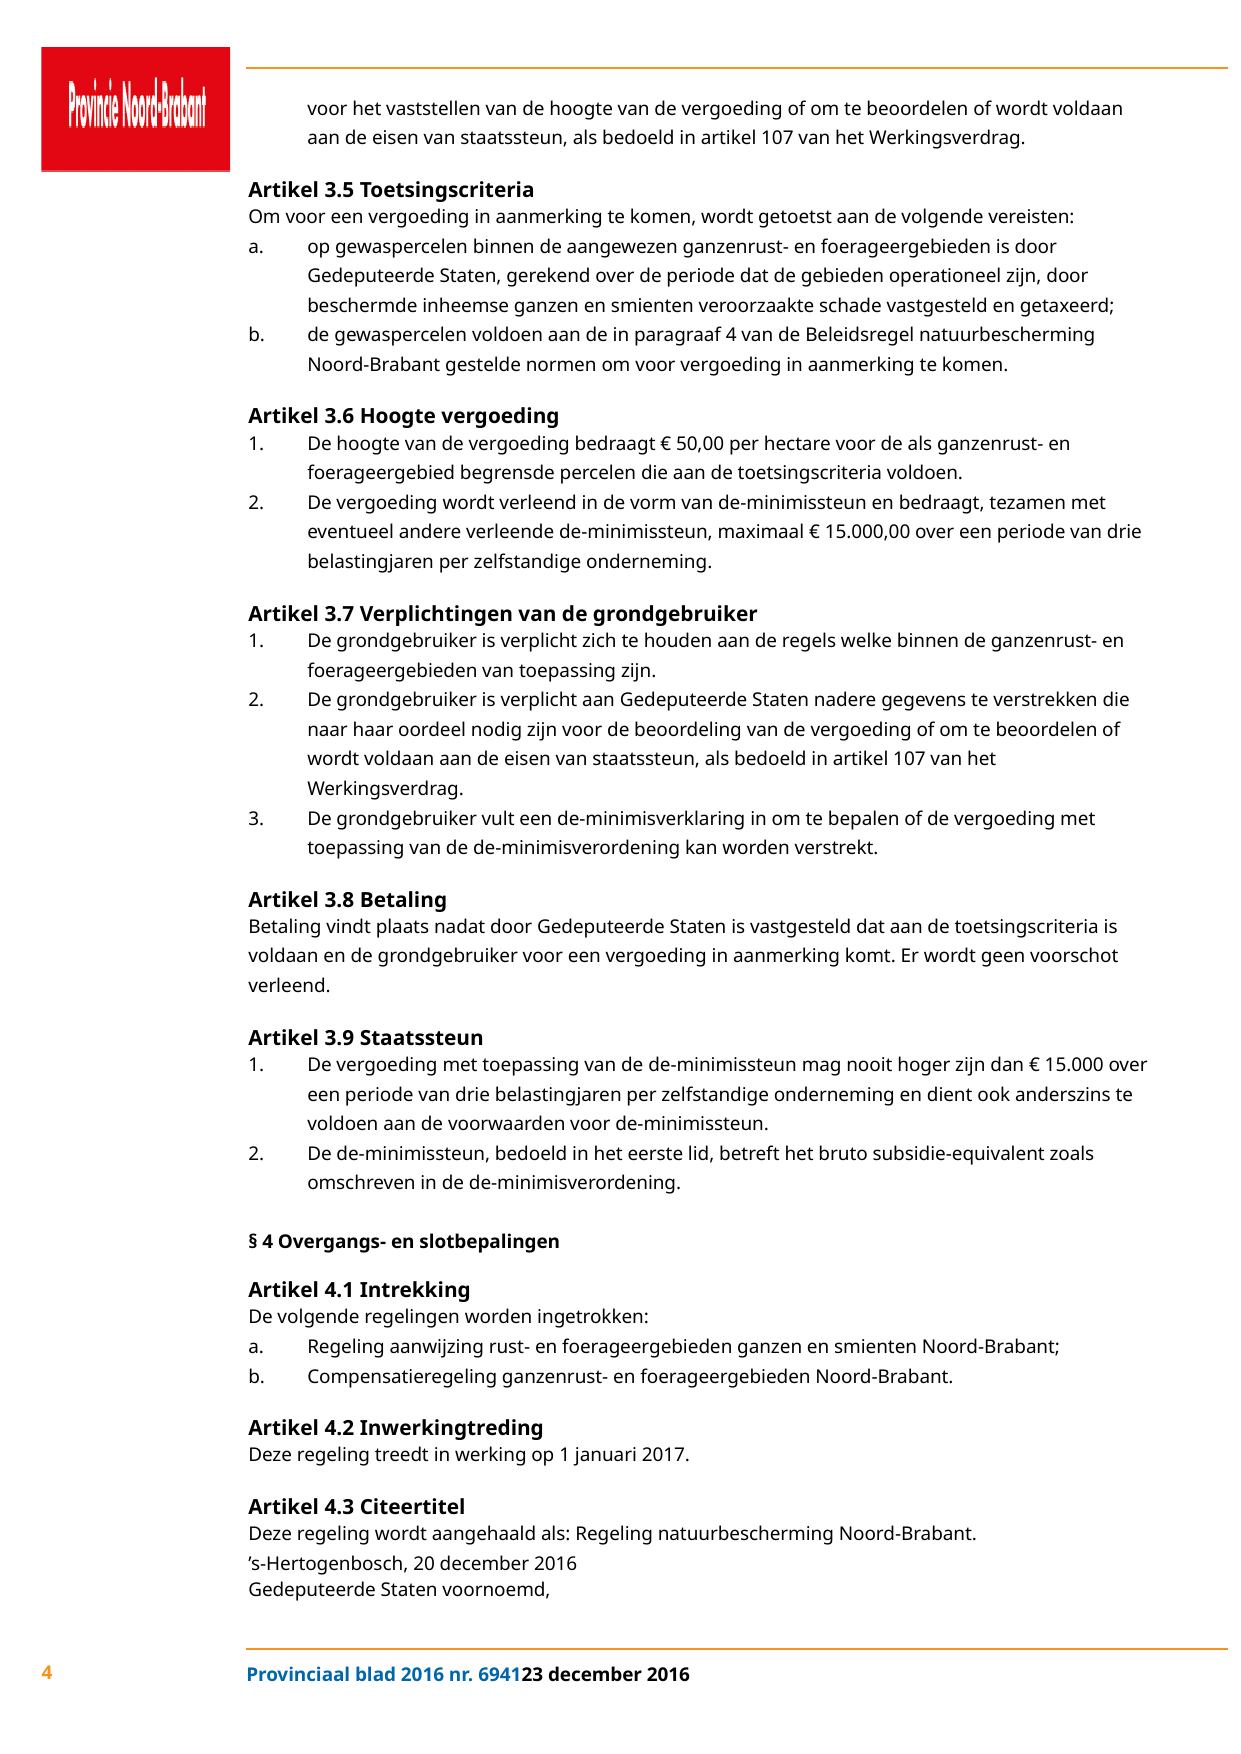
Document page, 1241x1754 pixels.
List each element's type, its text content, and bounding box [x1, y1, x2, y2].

list De hoogte van de vergoeding bedraagt € 50,00 per hectare voor de als ganzenrust- en foerageergebied begrensde percelen die aan de toetsingscriteria voldoen. [248, 430, 1152, 485]
text ’s-Hertogenbosch, 20 december 2016 [248, 1550, 1152, 1576]
text § 4 Overgangs- en slotbepalingen [248, 1229, 1152, 1254]
text Artikel 4.3 Citeertitel [248, 1492, 1152, 1521]
text Deze regeling wordt aangehaald als: Regeling natuurbescherming Noord-Brabant. [248, 1521, 1152, 1546]
list de gewaspercelen voldoen aan de in paragraaf 4 van de Beleidsregel natuurbescherming Noord-Brabant gestelde normen om voor vergoeding in aanmerking te komen. [248, 322, 1152, 377]
text Artikel 3.5 Toetsingscriteria [248, 175, 1152, 203]
text Artikel 3.9 Staatssteun [248, 1023, 1152, 1051]
list De grondgebruiker is verplicht zich te houden aan de regels welke binnen de ganzenrust- en foerageergebieden van toepassing zijn. [248, 627, 1152, 682]
text Gedeputeerde Staten voornoemd, [248, 1576, 1152, 1602]
text De volgende regelingen worden ingetrokken: [248, 1304, 1152, 1329]
list De vergoeding wordt verleend in de vorm van de-minimissteun en bedraagt, tezamen met eventueel andere verleende de-minimissteun, maximaal € 15.000,00 over een periode van drie belastingjaren per zelfstandige onderneming. [248, 489, 1152, 574]
list op gewaspercelen binnen de aangewezen ganzenrust- en foerageergebieden is door Gedeputeerde Staten, gerekend over de periode dat de gebieden operationeel zijn, door beschermde inheemse ganzen en smienten veroorzaakte schade vastgesteld en getaxeerd; [248, 233, 1152, 318]
text Artikel 3.7 Verplichtingen van de grondgebruiker [248, 599, 1152, 627]
list De grondgebruiker is verplicht aan Gedeputeerde Staten nadere gegevens te verstrekken die naar haar oordeel nodig zijn voor de beoordeling van de vergoeding of om te beoordelen of wordt voldaan aan de eisen van staatssteun, als bedoeld in artikel 107 van het Werkingsverdrag. [248, 686, 1152, 801]
text Deze regeling treedt in werking op 1 januari 2017. [248, 1442, 1152, 1467]
text Artikel 4.2 Inwerkingtreding [248, 1413, 1152, 1442]
text Betaling vindt plaats nadat door Gedeputeerde Staten is vastgesteld dat aan de toetsingscriteria is voldaan en de grondgebruiker voor een vergoeding in aanmerking komt. Er wordt geen voorschot verleend. [248, 913, 1152, 998]
picture [41, 47, 231, 172]
list De vergoeding met toepassing van de de-minimissteun mag nooit hoger zijn dan € 15.000 over een periode van drie belastingjaren per zelfstandige onderneming en dient ook anderszins te voldoen aan de voorwaarden voor de-minimissteun. [248, 1051, 1152, 1136]
list De de-minimissteun, bedoeld in het eerste lid, betreft het bruto subsidie-equivalent zoals omschreven in de de-minimisverordening. [248, 1140, 1152, 1195]
list voor het vaststellen van de hoogte van de vergoeding of om te beoordelen of wordt voldaan aan de eisen van staatssteun, als bedoeld in artikel 107 van het Werkingsverdrag. [248, 95, 1152, 150]
list Compensatieregeling ganzenrust- en foerageergebieden Noord-Brabant. [248, 1363, 1152, 1388]
list De grondgebruiker vult een de-minimisverklaring in om te bepalen of de vergoeding met toepassing van de de-minimisverordening kan worden verstrekt. [248, 805, 1152, 860]
text Artikel 4.1 Intrekking [248, 1275, 1152, 1304]
text Artikel 3.6 Hoogte vergoeding [248, 402, 1152, 430]
text Om voor een vergoeding in aanmerking te komen, wordt getoetst aan de volgende vereisten: [248, 203, 1152, 229]
list Regeling aanwijzing rust- en foerageergebieden ganzen en smienten Noord-Brabant; [248, 1333, 1152, 1359]
text Artikel 3.8 Betaling [248, 885, 1152, 913]
